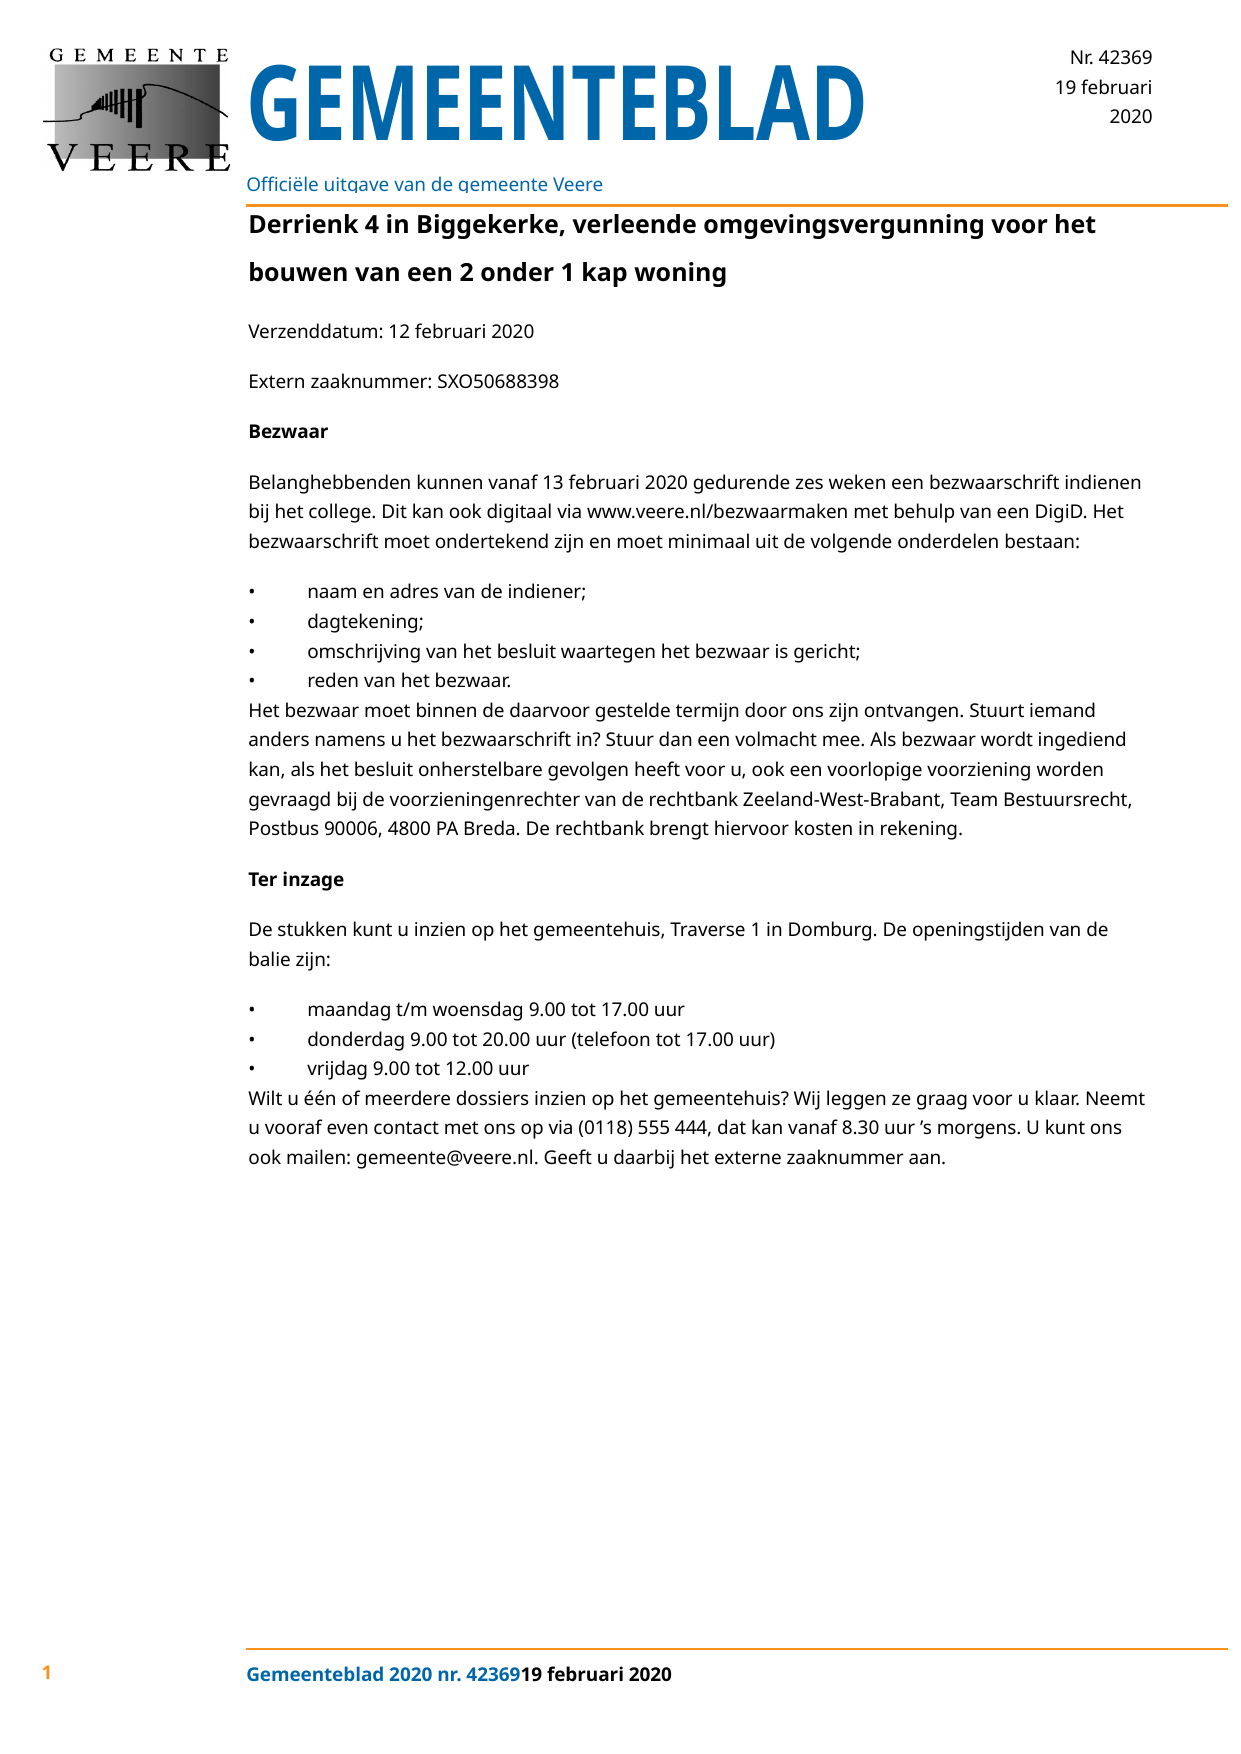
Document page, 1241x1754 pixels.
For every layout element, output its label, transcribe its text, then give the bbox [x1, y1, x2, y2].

list reden van het bezwaar. [248, 667, 1152, 693]
text Wilt u één of meerdere dossiers inzien op het gemeentehuis? Wij leggen ze graag voor u klaar. Neemt u vooraf even contact met ons op via (0118) 555 444, dat kan vanaf 8.30 uur ’s morgens. U kunt ons ook mailen: gemeente@veere.nl. Geeft u daarbij het externe zaaknummer aan. [248, 1085, 1152, 1170]
text Derrienk 4 in Biggekerke, verleende omgevingsvergunning voor het bouwen van een 2 onder 1 kap woning [248, 207, 1152, 288]
text Bezwaar [248, 419, 1152, 444]
picture [41, 47, 231, 172]
list naam en adres van de indiener; [248, 579, 1152, 604]
text Belanghebbenden kunnen vanaf 13 februari 2020 gedurende zes weken een bezwaarschrift indienen bij het college. Dit kan ook digitaal via www.veere.nl/bezwaarmaken met behulp van een DigiD. Het bezwaarschrift moet ondertekend zijn en moet minimaal uit de volgende onderdelen bestaan: [248, 469, 1152, 554]
list omschrijving van het besluit waartegen het bezwaar is gericht; [248, 638, 1152, 664]
text Verzenddatum: 12 februari 2020 [248, 318, 1152, 344]
text De stukken kunt u inzien op het gemeentehuis, Traverse 1 in Domburg. De openingstijden van de balie zijn: [248, 916, 1152, 972]
list vrijdag 9.00 tot 12.00 uur [248, 1055, 1152, 1081]
text Extern zaaknummer: SXO50688398 [248, 368, 1152, 394]
text Het bezwaar moet binnen de daarvoor gestelde termijn door ons zijn ontvangen. Stuurt iemand anders namens u het bezwaarschrift in? Stuur dan een volmacht mee. Als bezwaar wordt ingediend kan, als het besluit onherstelbare gevolgen heeft voor u, ook een voorlopige voorziening worden gevraagd bij de voorzieningenrechter van de rechtbank Zeeland-West-Brabant, Team Bestuursrecht, Postbus 90006, 4800 PA Breda. De rechtbank brengt hiervoor kosten in rekening. [248, 697, 1152, 841]
list donderdag 9.00 tot 20.00 uur (telefoon tot 17.00 uur) [248, 1026, 1152, 1052]
list dagtekening; [248, 608, 1152, 634]
list maandag t/m woensdag 9.00 tot 17.00 uur [248, 996, 1152, 1022]
text Ter inzage [248, 866, 1152, 892]
